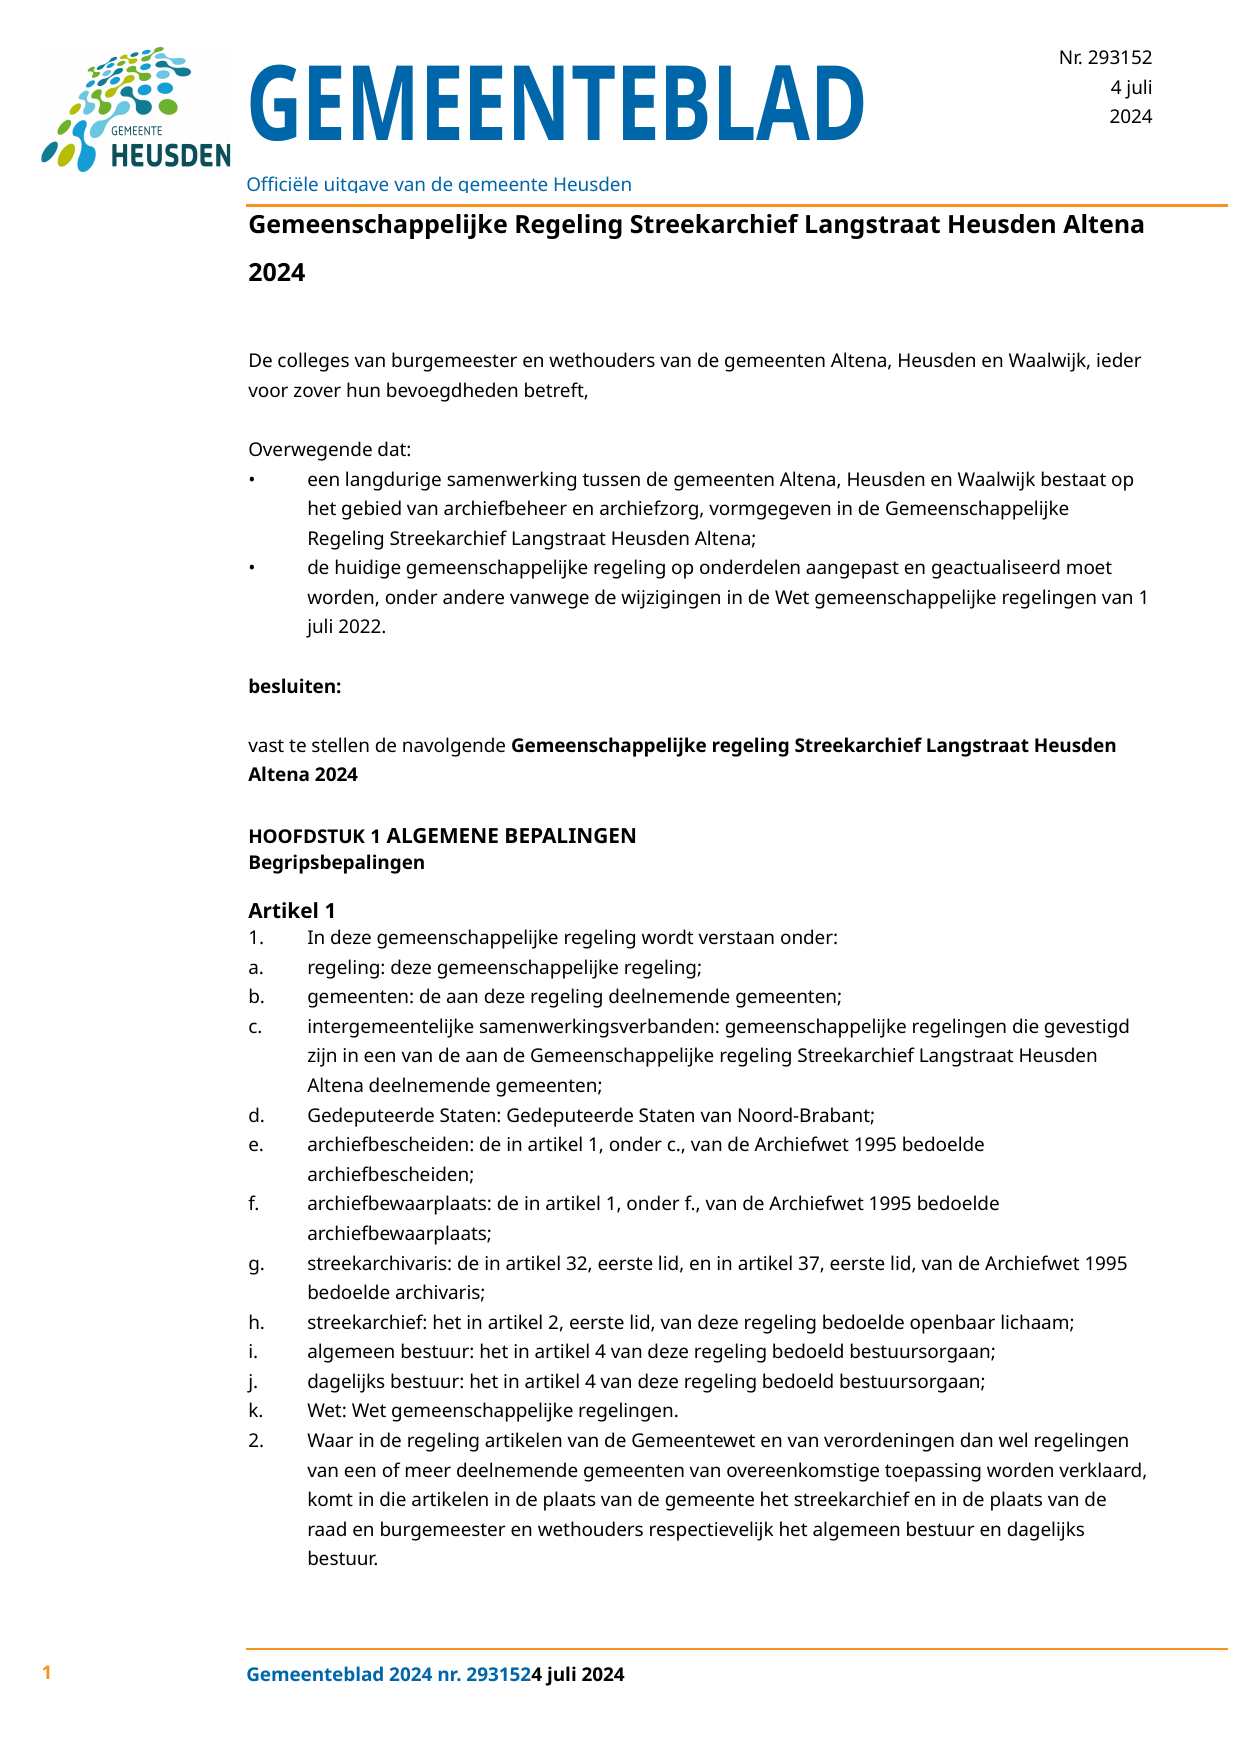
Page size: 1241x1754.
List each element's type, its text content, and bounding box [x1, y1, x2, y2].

list archiefbescheiden: de in artikel 1, onder c., van de Archiefwet 1995 bedoelde archiefbescheiden; [248, 1131, 1152, 1187]
list Wet: Wet gemeenschappelijke regelingen. [248, 1398, 1152, 1423]
text besluiten: [248, 673, 1152, 699]
list streekarchivaris: de in artikel 32, eerste lid, en in artikel 37, eerste lid, van de Archiefwet 1995 bedoelde archivaris; [248, 1250, 1152, 1305]
list archiefbewaarplaats: de in artikel 1, onder f., van de Archiefwet 1995 bedoelde archiefbewaarplaats; [248, 1191, 1152, 1246]
list regeling: deze gemeenschappelijke regeling; [248, 954, 1152, 979]
text Artikel 1 [248, 896, 1152, 924]
text Overwegende dat: [248, 436, 1152, 462]
list Gedeputeerde Staten: Gedeputeerde Staten van Noord-Brabant; [248, 1102, 1152, 1127]
list algemeen bestuur: het in artikel 4 van deze regeling bedoeld bestuursorgaan; [248, 1338, 1152, 1364]
list In deze gemeenschappelijke regeling wordt verstaan onder: [248, 924, 1152, 950]
text De colleges van burgemeester en wethouders van de gemeenten Altena, Heusden en Waalwijk, ieder voor zover hun bevoegdheden betreft, [248, 347, 1152, 403]
text Gemeenschappelijke Regeling Streekarchief Langstraat Heusden Altena 2024 [248, 207, 1152, 288]
picture [41, 47, 231, 172]
list dagelijks bestuur: het in artikel 4 van deze regeling bedoeld bestuursorgaan; [248, 1368, 1152, 1394]
list streekarchief: het in artikel 2, eerste lid, van deze regeling bedoelde openbaar lichaam; [248, 1309, 1152, 1334]
text HOOFDSTUK 1 ALGEMENE BEPALINGEN [248, 821, 1152, 849]
list de huidige gemeenschappelijke regeling op onderdelen aangepast en geactualiseerd moet worden, onder andere vanwege de wijzigingen in de Wet gemeenschappelijke regelingen van 1 juli 2022. [248, 554, 1152, 639]
text Begripsbepalingen [248, 849, 1152, 875]
list een langdurige samenwerking tussen de gemeenten Altena, Heusden en Waalwijk bestaat op het gebied van archiefbeheer en archiefzorg, vormgegeven in de Gemeenschappelijke Regeling Streekarchief Langstraat Heusden Altena; [248, 466, 1152, 551]
list intergemeentelijke samenwerkingsverbanden: gemeenschappelijke regelingen die gevestigd zijn in een van de aan de Gemeenschappelijke regeling Streekarchief Langstraat Heusden Altena deelnemende gemeenten; [248, 1013, 1152, 1098]
text vast te stellen de navolgende Gemeenschappelijke regeling Streekarchief Langstraat Heusden Altena 2024 [248, 732, 1152, 787]
list gemeenten: de aan deze regeling deelnemende gemeenten; [248, 983, 1152, 1009]
list Waar in de regeling artikelen van de Gemeentewet en van verordeningen dan wel regelingen van een of meer deelnemende gemeenten van overeenkomstige toepassing worden verklaard, komt in die artikelen in de plaats van de gemeente het streekarchief en in de plaats van de raad en burgemeester en wethouders respectievelijk het algemeen bestuur en dagelijks bestuur. [248, 1427, 1152, 1571]
